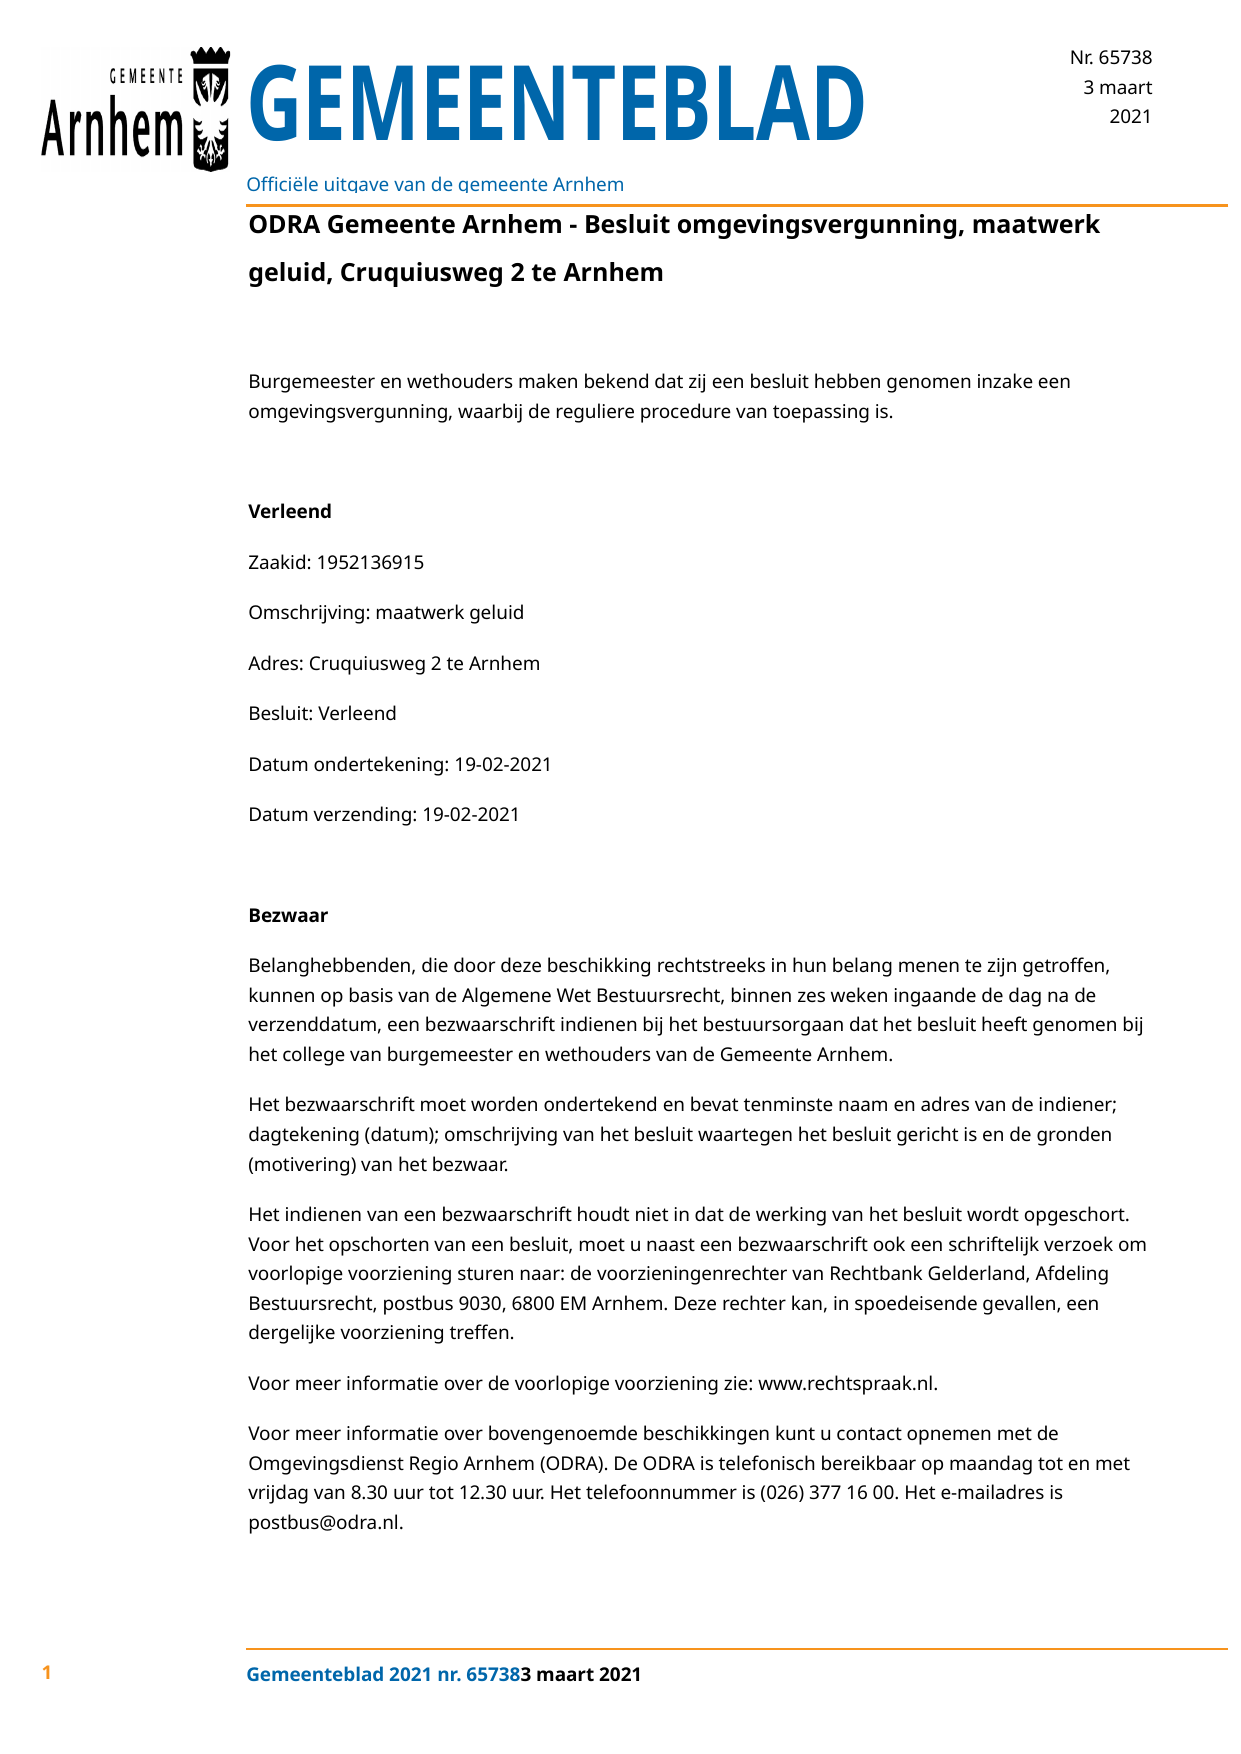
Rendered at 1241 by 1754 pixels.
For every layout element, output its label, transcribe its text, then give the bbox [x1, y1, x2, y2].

text Voor meer informatie over de voorlopige voorziening zie: www.rechtspraak.nl. [248, 1370, 1152, 1396]
text Besluit: Verleend [248, 700, 1152, 726]
picture [41, 47, 231, 172]
text Het indienen van een bezwaarschrift houdt niet in dat de werking van het besluit wordt opgeschort. Voor het opschorten van een besluit, moet u naast een bezwaarschrift ook een schriftelijk verzoek om voorlopige voorziening sturen naar: de voorzieningenrechter van Rechtbank Gelderland, Afdeling Bestuursrecht, postbus 9030, 6800 EM Arnhem. Deze rechter kan, in spoedeisende gevallen, een dergelijke voorziening treffen. [248, 1201, 1152, 1345]
text Bezwaar [248, 902, 1152, 928]
text Het bezwaarschrift moet worden ondertekend en bevat tenminste naam en adres van de indiener; dagtekening (datum); omschrijving van het besluit waartegen het besluit gericht is en de gronden (motivering) van het bezwaar. [248, 1092, 1152, 1177]
text Verleend [248, 499, 1152, 524]
text Zaakid: 1952136915 [248, 549, 1152, 575]
text Omschrijving: maatwerk geluid [248, 599, 1152, 625]
text Datum ondertekening: 19-02-2021 [248, 751, 1152, 777]
text Adres: Cruquiusweg 2 te Arnhem [248, 650, 1152, 676]
text Datum verzending: 19-02-2021 [248, 801, 1152, 827]
text Voor meer informatie over bovengenoemde beschikkingen kunt u contact opnemen met de Omgevingsdienst Regio Arnhem (ODRA). De ODRA is telefonisch bereikbaar op maandag tot en met vrijdag van 8.30 uur tot 12.30 uur. Het telefoonnummer is (026) 377 16 00. Het e-mailadres is postbus@odra.nl. [248, 1420, 1152, 1535]
text ODRA Gemeente Arnhem - Besluit omgevingsvergunning, maatwerk geluid, Cruquiusweg 2 te Arnhem [248, 207, 1152, 288]
text Burgemeester en wethouders maken bekend dat zij een besluit hebben genomen inzake een omgevingsvergunning, waarbij de reguliere procedure van toepassing is. [248, 368, 1152, 424]
text Belanghebbenden, die door deze beschikking rechtstreeks in hun belang menen te zijn getroffen, kunnen op basis van de Algemene Wet Bestuursrecht, binnen zes weken ingaande de dag na de verzenddatum, een bezwaarschrift indienen bij het bestuursorgaan dat het besluit heeft genomen bij het college van burgemeester en wethouders van de Gemeente Arnhem. [248, 952, 1152, 1067]
